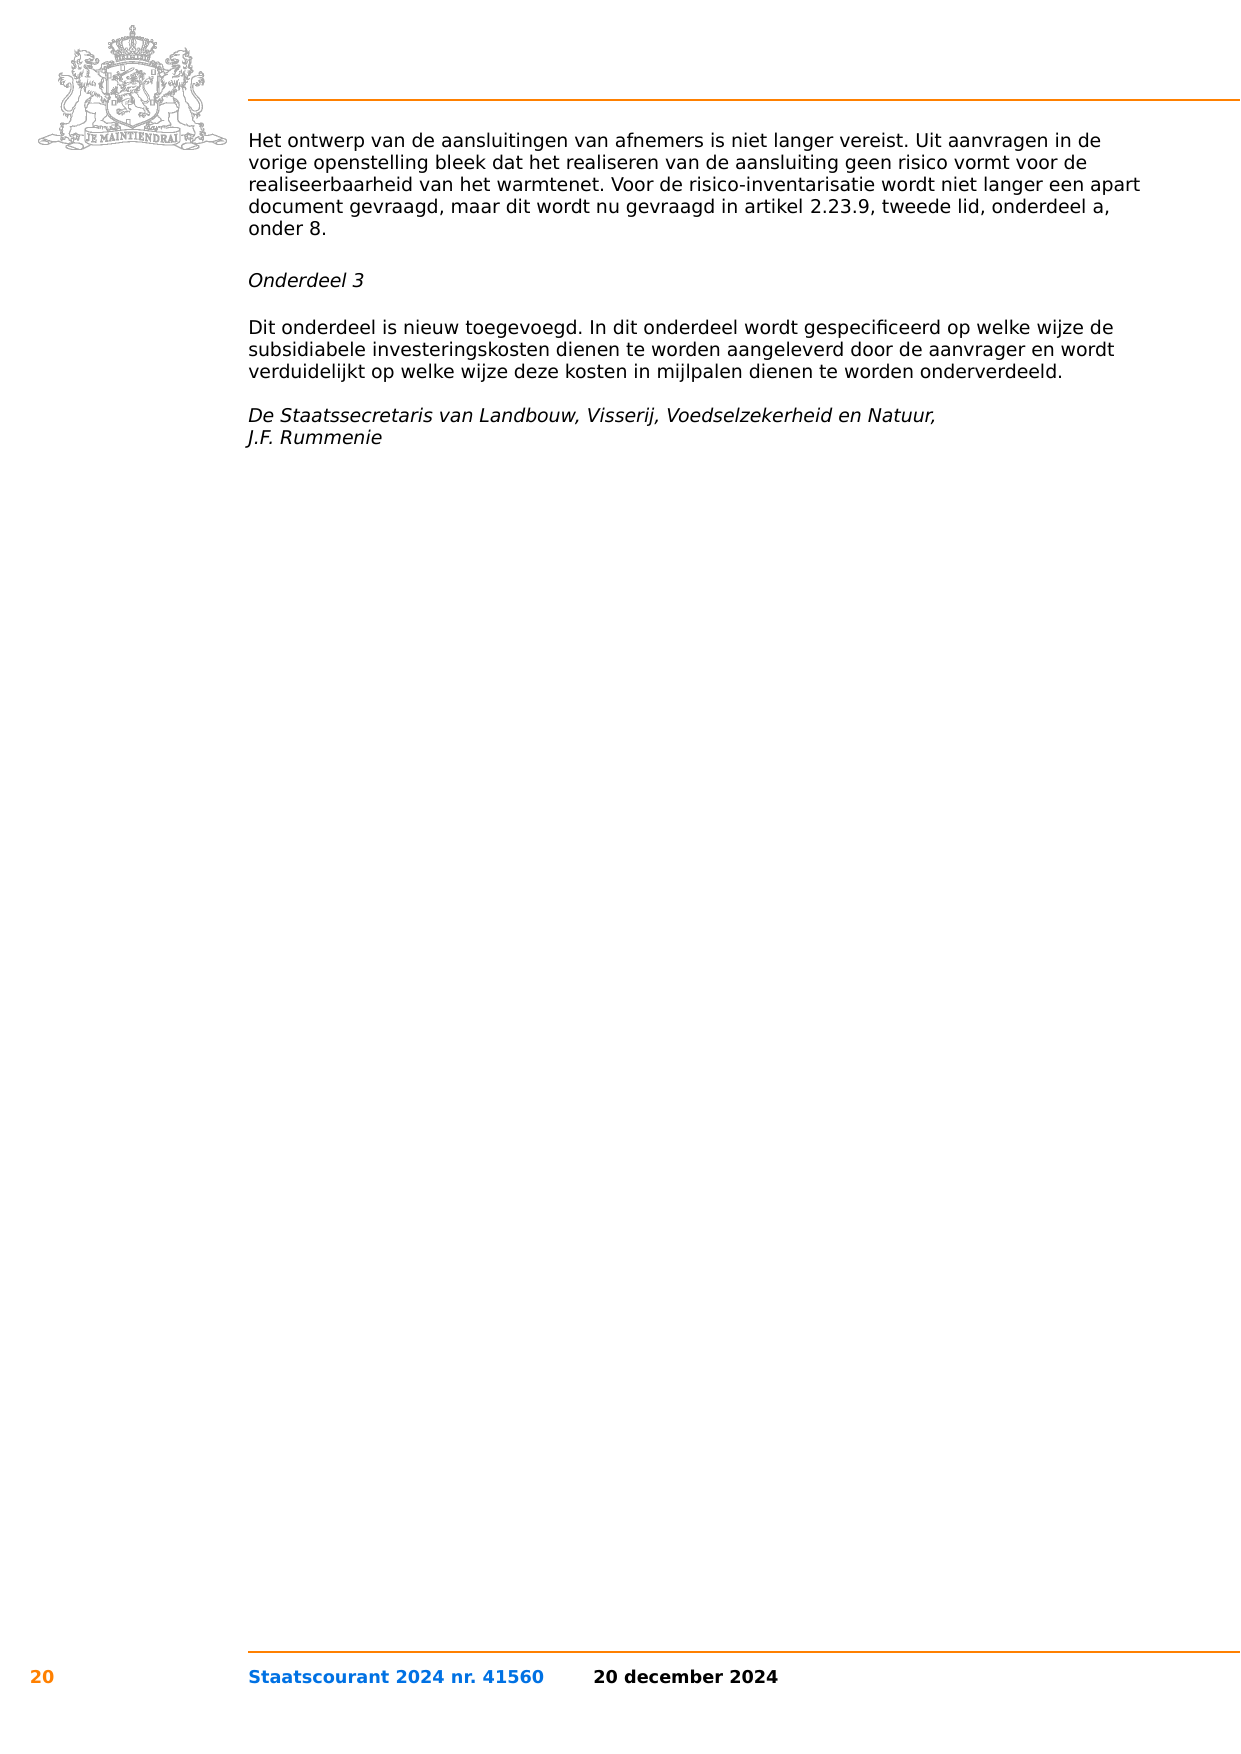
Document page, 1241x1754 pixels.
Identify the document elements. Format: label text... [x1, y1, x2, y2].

text Het ontwerp van de aansluitingen van afnemers is niet langer vereist. Uit aanvragen in de vorige openstelling bleek dat het realiseren van de aansluiting geen risico vormt voor de realiseerbaarheid van het warmtenet. Voor de risico-inventarisatie wordt niet langer een apart document gevraagd, maar dit wordt nu gevraagd in artikel 2.23.9, tweede lid, onderdeel a, onder 8. [248, 130, 1163, 240]
text Dit onderdeel is nieuw toegevoegd. In dit onderdeel wordt gespecificeerd op welke wijze de subsidiabele investeringskosten dienen te worden aangeleverd door de aanvrager en wordt verduidelijkt op welke wijze deze kosten in mijlpalen dienen te worden onderverdeeld. [248, 317, 1163, 383]
text De Staatssecretaris van Landbouw, Visserij, Voedselzekerheid en Natuur, J.F. Rummenie [248, 404, 1163, 448]
picture [38, 25, 227, 150]
subtitle Onderdeel 3 [248, 270, 1163, 292]
